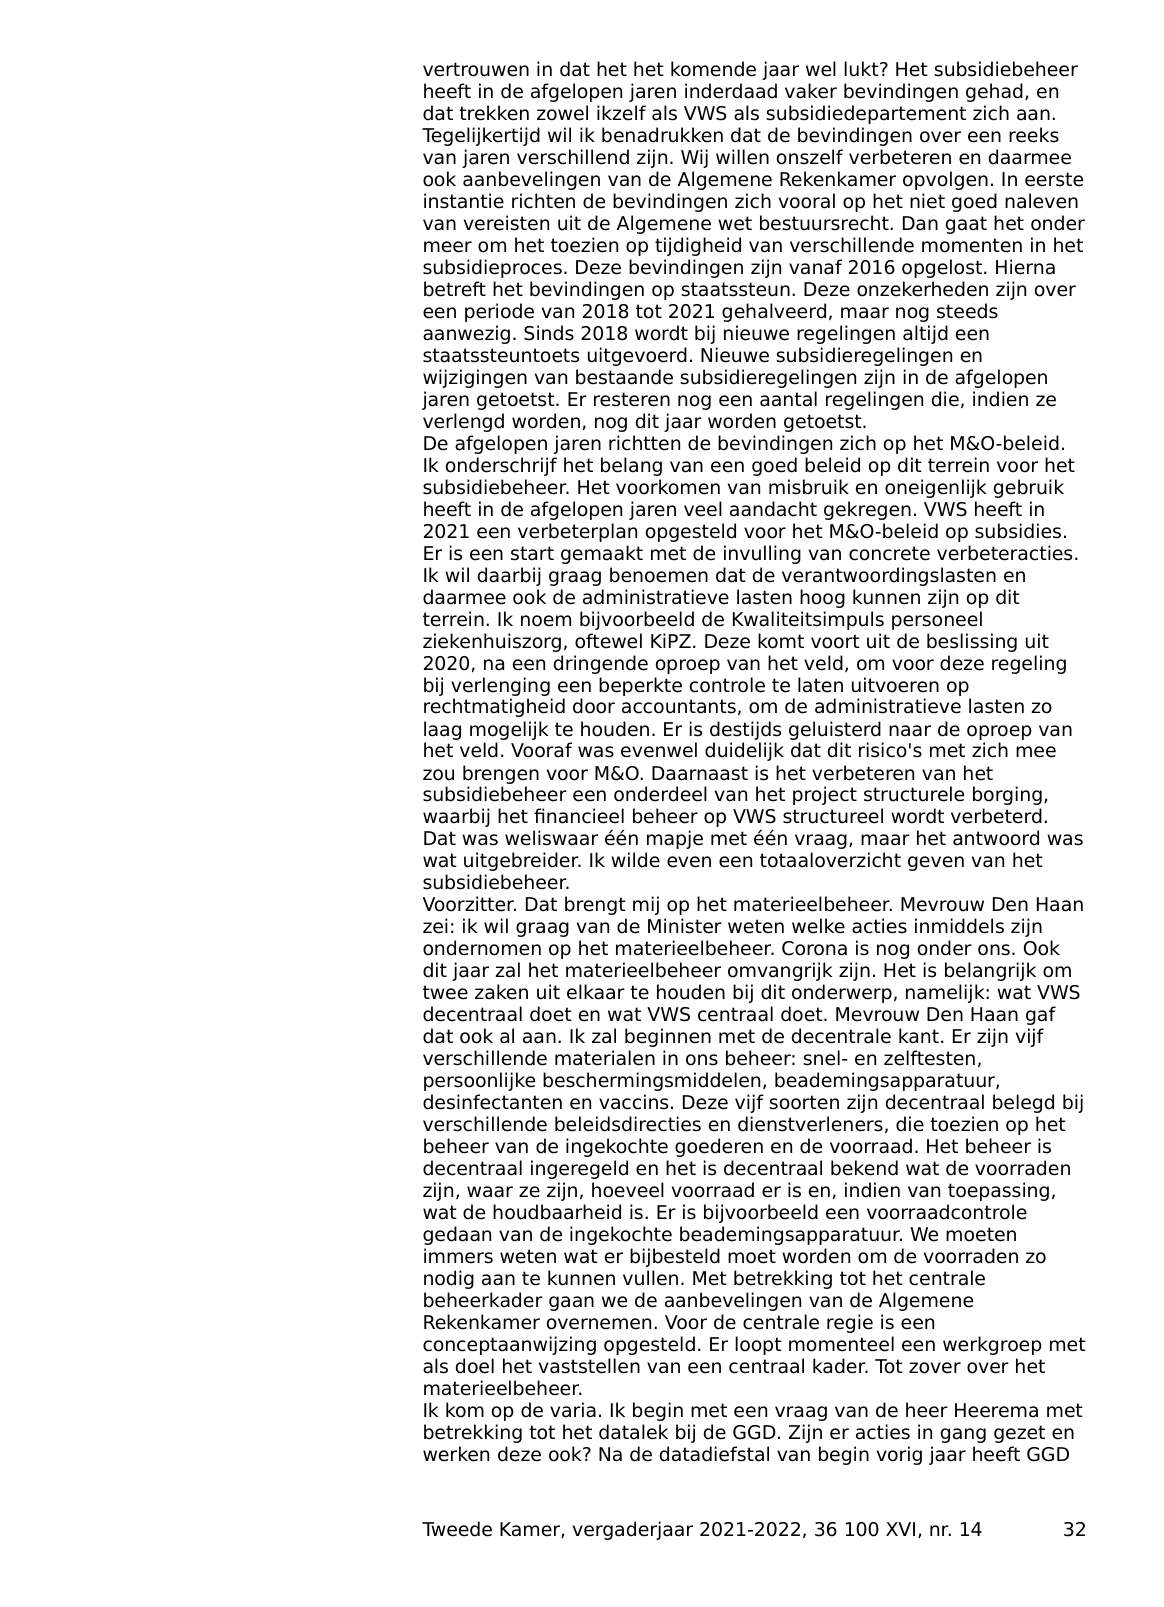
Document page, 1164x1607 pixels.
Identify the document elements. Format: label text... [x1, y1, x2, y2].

text De afgelopen jaren richtten de bevindingen zich op het M&O-beleid. Ik onderschrijf het belang van een goed beleid op dit terrein voor het subsidiebeheer. Het voorkomen van misbruik en oneigenlijk gebruik heeft in de afgelopen jaren veel aandacht gekregen. VWS heeft in 2021 een verbeterplan opgesteld voor het M&O-beleid op subsidies. Er is een start gemaakt met de invulling van concrete verbeteracties. Ik wil daarbij graag benoemen dat de verantwoordingslasten en daarmee ook de administratieve lasten hoog kunnen zijn op dit terrein. Ik noem bijvoorbeeld de Kwaliteitsimpuls personeel ziekenhuiszorg, oftewel KiPZ. Deze komt voort uit de beslissing uit 2020, na een dringende oproep van het veld, om voor deze regeling bij verlenging een beperkte controle te laten uitvoeren op rechtmatigheid door accountants, om de administratieve lasten zo laag mogelijk te houden. Er is destijds geluisterd naar de oproep van het veld. Vooraf was evenwel duidelijk dat dit risico's met zich mee zou brengen voor M&O. Daarnaast is het verbeteren van het subsidiebeheer een onderdeel van het project structurele borging, waarbij het financieel beheer op VWS structureel wordt verbeterd. [422, 433, 1087, 828]
text Ik kom op de varia. Ik begin met een vraag van de heer Heerema met betrekking tot het datalek bij de GGD. Zijn er acties in gang gezet en werken deze ook? Na de datadiefstal van begin vorig jaar heeft GGD [422, 1400, 1087, 1466]
text Dat was weliswaar één mapje met één vraag, maar het antwoord was wat uitgebreider. Ik wilde even een totaaloverzicht geven van het subsidiebeheer. [422, 828, 1087, 894]
text vertrouwen in dat het het komende jaar wel lukt? Het subsidiebeheer heeft in de afgelopen jaren inderdaad vaker bevindingen gehad, en dat trekken zowel ikzelf als VWS als subsidiedepartement zich aan. Tegelijkertijd wil ik benadrukken dat de bevindingen over een reeks van jaren verschillend zijn. Wij willen onszelf verbeteren en daarmee ook aanbevelingen van de Algemene Rekenkamer opvolgen. In eerste instantie richten de bevindingen zich vooral op het niet goed naleven van vereisten uit de Algemene wet bestuursrecht. Dan gaat het onder meer om het toezien op tijdigheid van verschillende momenten in het subsidieproces. Deze bevindingen zijn vanaf 2016 opgelost. Hierna betreft het bevindingen op staatssteun. Deze onzekerheden zijn over een periode van 2018 tot 2021 gehalveerd, maar nog steeds aanwezig. Sinds 2018 wordt bij nieuwe regelingen altijd een staatssteuntoets uitgevoerd. Nieuwe subsidieregelingen en wijzigingen van bestaande subsidieregelingen zijn in de afgelopen jaren getoetst. Er resteren nog een aantal regelingen die, indien ze verlengd worden, nog dit jaar worden getoetst. [422, 59, 1087, 433]
text Voorzitter. Dat brengt mij op het materieelbeheer. Mevrouw Den Haan zei: ik wil graag van de Minister weten welke acties inmiddels zijn ondernomen op het materieelbeheer. Corona is nog onder ons. Ook dit jaar zal het materieelbeheer omvangrijk zijn. Het is belangrijk om twee zaken uit elkaar te houden bij dit onderwerp, namelijk: wat VWS decentraal doet en wat VWS centraal doet. Mevrouw Den Haan gaf dat ook al aan. Ik zal beginnen met de decentrale kant. Er zijn vijf verschillende materialen in ons beheer: snel- en zelftesten, persoonlijke beschermingsmiddelen, beademingsapparatuur, desinfectanten en vaccins. Deze vijf soorten zijn decentraal belegd bij verschillende beleidsdirecties en dienstverleners, die toezien op het beheer van de ingekochte goederen en de voorraad. Het beheer is decentraal ingeregeld en het is decentraal bekend wat de voorraden zijn, waar ze zijn, hoeveel voorraad er is en, indien van toepassing, wat de houdbaarheid is. Er is bijvoorbeeld een voorraadcontrole gedaan van de ingekochte beademingsapparatuur. We moeten immers weten wat er bijbesteld moet worden om de voorraden zo nodig aan te kunnen vullen. Met betrekking tot het centrale beheerkader gaan we de aanbevelingen van de Algemene Rekenkamer overnemen. Voor de centrale regie is een conceptaanwijzing opgesteld. Er loopt momenteel een werkgroep met als doel het vaststellen van een centraal kader. Tot zover over het materieelbeheer. [422, 894, 1087, 1400]
